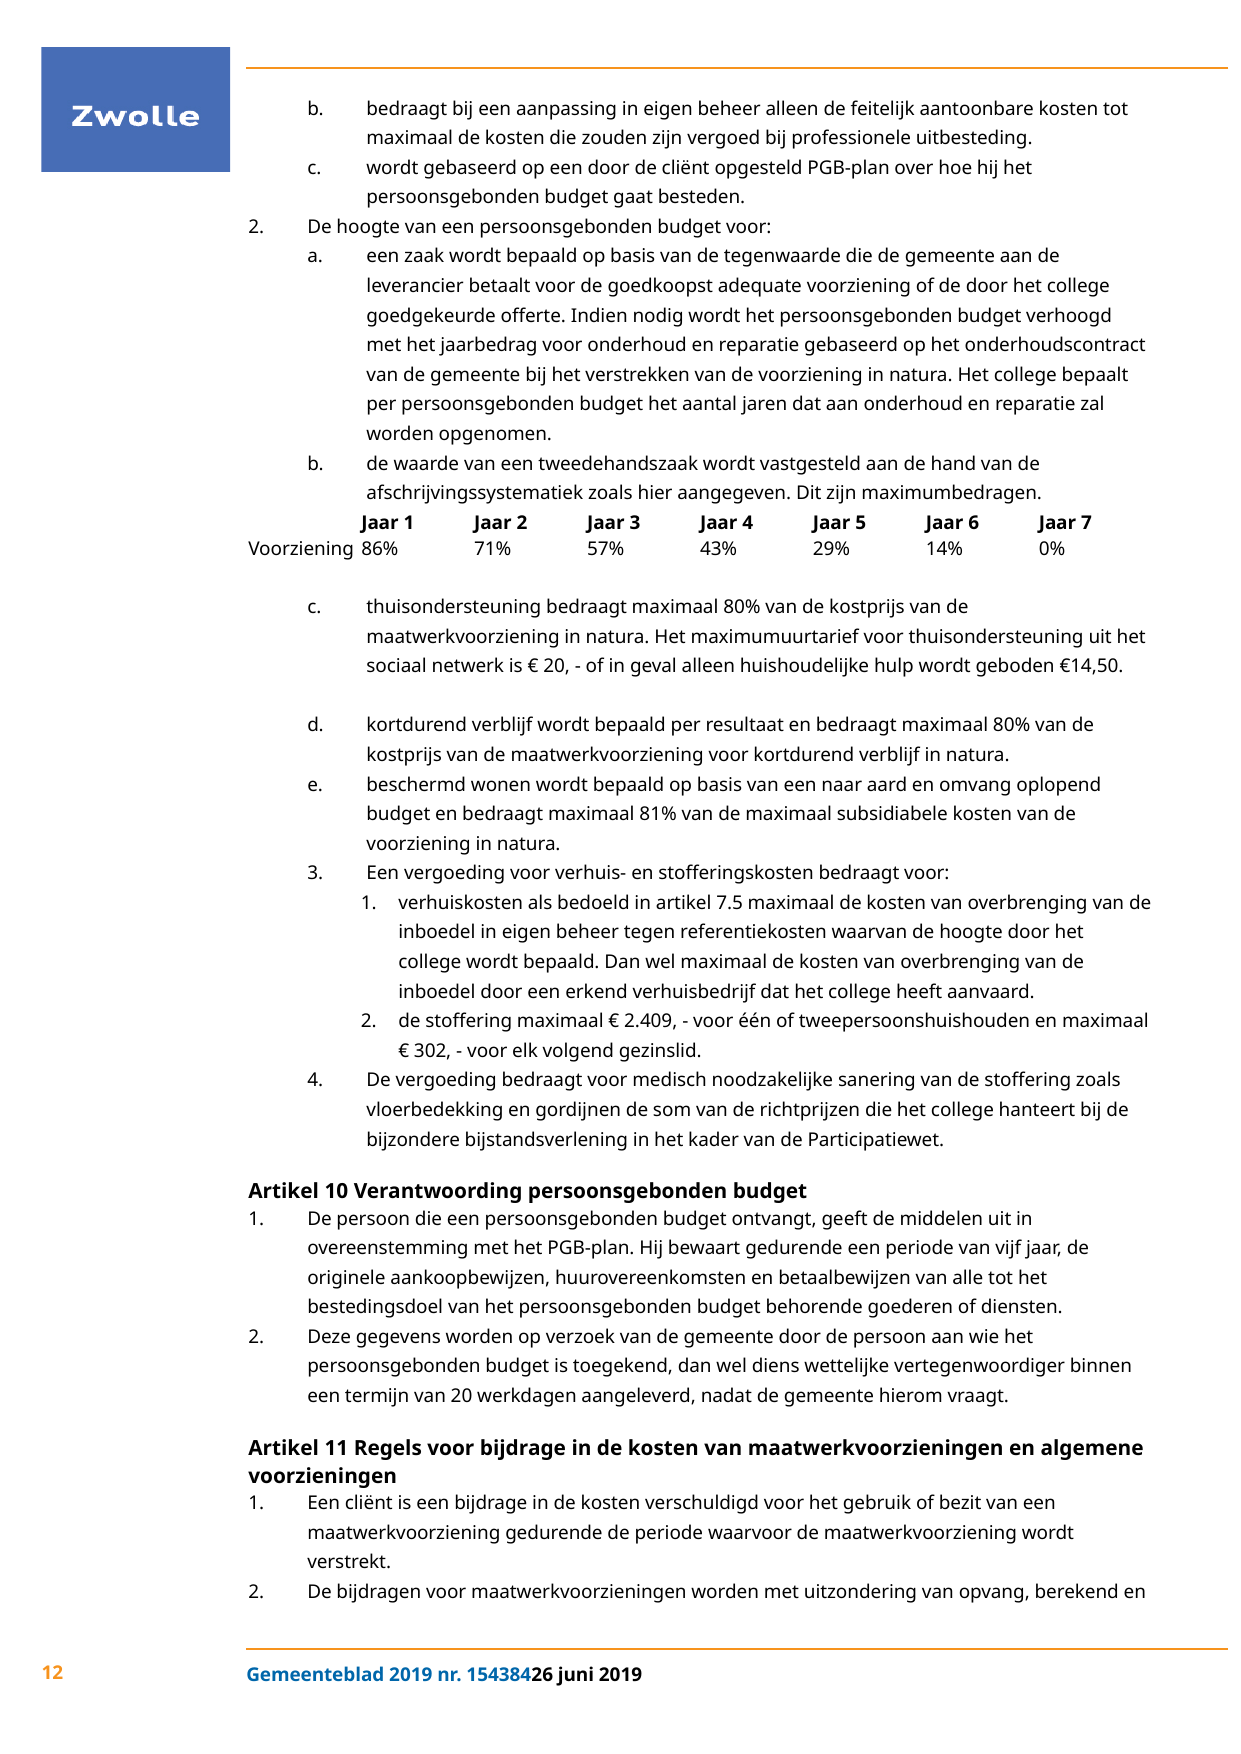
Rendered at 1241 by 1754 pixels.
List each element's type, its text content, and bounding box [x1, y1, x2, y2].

text Artikel 10 Verantwoording persoonsgebonden budget [248, 1176, 1152, 1205]
table_header [248, 509, 361, 535]
list beschermd wonen wordt bepaald op basis van een naar aard en omvang oplopend budget en bedraagt maximaal 81% van de maximaal subsidiabele kosten van de voorziening in natura. [307, 771, 1152, 856]
table_cell 43% [700, 535, 813, 561]
list een zaak wordt bepaald op basis van de tegenwaarde die de gemeente aan de leverancier betaalt voor de goedkoopst adequate voorziening of de door het college goedgekeurde offerte. Indien nodig wordt het persoonsgebonden budget verhoogd met het jaarbedrag voor onderhoud en reparatie gebaseerd op het onderhoudscontract van de gemeente bij het verstrekken van de voorziening in natura. Het college bepaalt per persoonsgebonden budget het aantal jaren dat aan onderhoud en reparatie zal worden opgenomen. [307, 243, 1152, 446]
list de stoffering maximaal € 2.409, - voor één of tweepersoonshuishouden en maximaal € 302, - voor elk volgend gezinslid. [361, 1007, 1152, 1063]
table_cell 57% [587, 535, 700, 561]
list Een cliënt is een bijdrage in de kosten verschuldigd voor het gebruik of bezit van een maatwerkvoorziening gedurende de periode waarvoor de maatwerkvoorziening wordt verstrekt. [248, 1489, 1152, 1574]
table_header Jaar 2 [474, 509, 587, 535]
table_header Jaar 3 [587, 509, 700, 535]
table_header Jaar 1 [361, 509, 474, 535]
table_header Jaar 4 [700, 509, 813, 535]
list bedraagt bij een aanpassing in eigen beheer alleen de feitelijk aantoonbare kosten tot maximaal de kosten die zouden zijn vergoed bij professionele uitbesteding. [307, 95, 1152, 150]
list De persoon die een persoonsgebonden budget ontvangt, geeft de middelen uit in overeenstemming met het PGB-plan. Hij bewaart gedurende een periode van vijf jaar, de originele aankoopbewijzen, huurovereenkomsten en betaalbewijzen van alle tot het bestedingsdoel van het persoonsgebonden budget behorende goederen of diensten. [248, 1205, 1152, 1319]
list De hoogte van een persoonsgebonden budget voor: [248, 213, 1152, 239]
list thuisondersteuning bedraagt maximaal 80% van de kostprijs van de maatwerkvoorziening in natura. Het maximumuurtarief voor thuisondersteuning uit het sociaal netwerk is € 20, - of in geval alleen huishoudelijke hulp wordt geboden €14,50. [307, 593, 1152, 678]
list verhuiskosten als bedoeld in artikel 7.5 maximaal de kosten van overbrenging van de inboedel in eigen beheer tegen referentiekosten waarvan de hoogte door het college wordt bepaald. Dan wel maximaal de kosten van overbrenging van de inboedel door een erkend verhuisbedrijf dat het college heeft aanvaard. [361, 889, 1152, 1004]
table_header Jaar 6 [926, 509, 1038, 535]
table_header Jaar 5 [813, 509, 926, 535]
table_cell 86% [361, 535, 474, 561]
list wordt gebaseerd op een door de cliënt opgesteld PGB-plan over hoe hij het persoonsgebonden budget gaat besteden. [307, 154, 1152, 209]
table_cell 71% [474, 535, 587, 561]
list kortdurend verblijf wordt bepaald per resultaat en bedraagt maximaal 80% van de kostprijs van de maatwerkvoorziening voor kortdurend verblijf in natura. [307, 712, 1152, 767]
list De vergoeding bedraagt voor medisch noodzakelijke sanering van de stoffering zoals vloerbedekking en gordijnen de som van de richtprijzen die het college hanteert bij de bijzondere bijstandsverlening in het kader van de Participatiewet. [307, 1067, 1152, 1152]
table_cell 0% [1039, 535, 1152, 561]
text Artikel 11 Regels voor bijdrage in de kosten van maatwerkvoorzieningen en algemene voorzieningen [248, 1433, 1152, 1489]
table_cell Voorziening [248, 535, 361, 561]
list Deze gegevens worden op verzoek van de gemeente door de persoon aan wie het persoonsgebonden budget is toegekend, dan wel diens wettelijke vertegenwoordiger binnen een termijn van 20 werkdagen aangeleverd, nadat de gemeente hierom vraagt. [248, 1323, 1152, 1408]
list De bijdragen voor maatwerkvoorzieningen worden met uitzondering van opvang, berekend en [248, 1578, 1152, 1604]
picture [41, 47, 231, 172]
table_header Jaar 7 [1039, 509, 1152, 535]
table_cell 29% [813, 535, 926, 561]
list Een vergoeding voor verhuis- en stofferingskosten bedraagt voor: [307, 859, 1152, 885]
table_cell 14% [926, 535, 1038, 561]
list de waarde van een tweedehandszaak wordt vastgesteld aan de hand van de afschrijvingssystematiek zoals hier aangegeven. Dit zijn maximumbedragen. [307, 450, 1152, 505]
